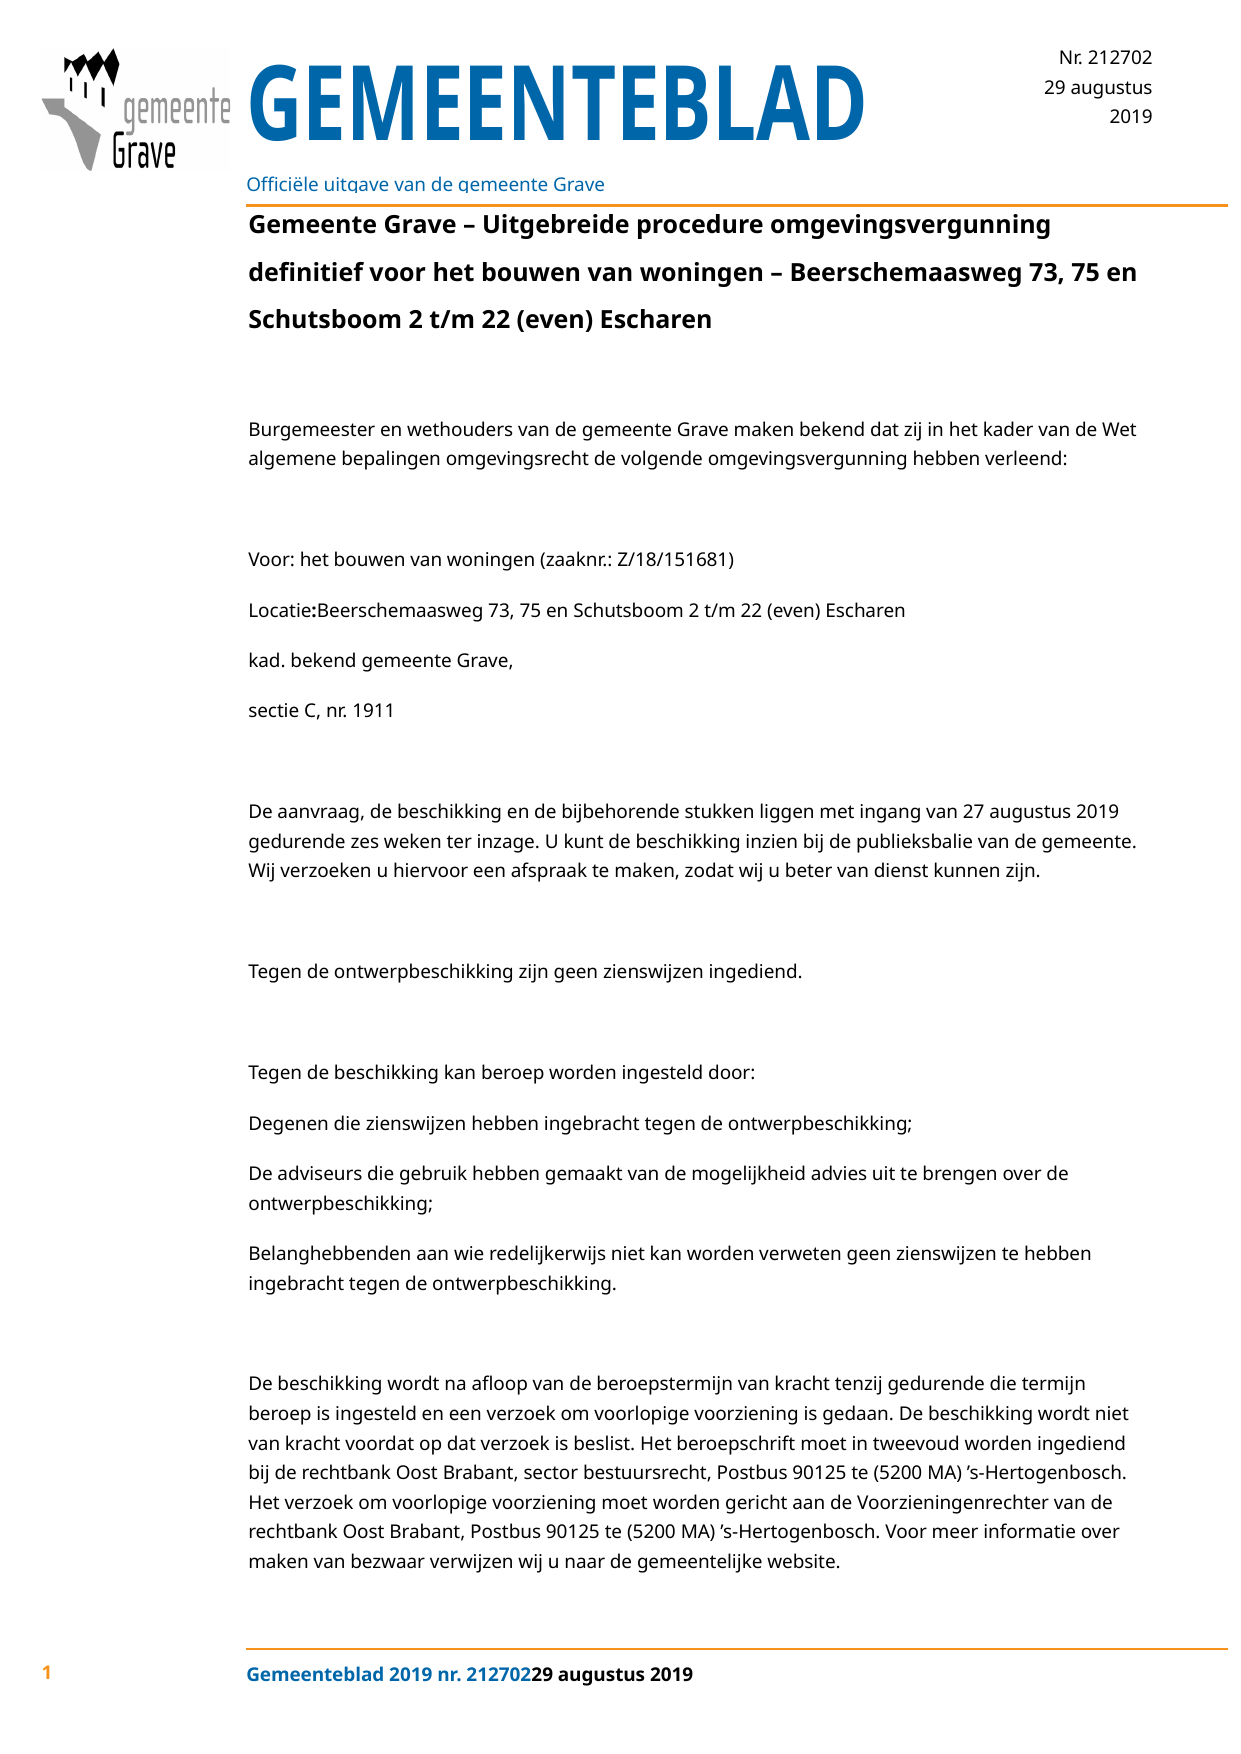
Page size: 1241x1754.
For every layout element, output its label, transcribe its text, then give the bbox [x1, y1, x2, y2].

text Locatie:Beerschemaasweg 73, 75 en Schutsboom 2 t/m 22 (even) Escharen [248, 597, 1152, 622]
text Tegen de beschikking kan beroep worden ingesteld door: [248, 1059, 1152, 1085]
text Gemeente Grave – Uitgebreide procedure omgevingsvergunning definitief voor het bouwen van woningen – Beerschemaasweg 73, 75 en Schutsboom 2 t/m 22 (even) Escharen [248, 207, 1152, 336]
text De aanvraag, de beschikking en de bijbehorende stukken liggen met ingang van 27 augustus 2019 gedurende zes weken ter inzage. U kunt de beschikking inzien bij de publieksbalie van de gemeente. Wij verzoeken u hiervoor een afspraak te maken, zodat wij u beter van dienst kunnen zijn. [248, 798, 1152, 883]
text Belanghebbenden aan wie redelijkerwijs niet kan worden verweten geen zienswijzen te hebben ingebracht tegen de ontwerpbeschikking. [248, 1240, 1152, 1295]
text De beschikking wordt na afloop van de beroepstermijn van kracht tenzij gedurende die termijn beroep is ingesteld en een verzoek om voorlopige voorziening is gedaan. De beschikking wordt niet van kracht voordat op dat verzoek is beslist. Het beroepschrift moet in tweevoud worden ingediend bij de rechtbank Oost Brabant, sector bestuursrecht, Postbus 90125 te (5200 MA) ’s-Hertogenbosch. Het verzoek om voorlopige voorziening moet worden gericht aan de Voorzieningenrechter van de rechtbank Oost Brabant, Postbus 90125 te (5200 MA) ’s-Hertogenbosch. Voor meer informatie over maken van bezwaar verwijzen wij u naar de gemeentelijke website. [248, 1371, 1152, 1574]
text Degenen die zienswijzen hebben ingebracht tegen de ontwerpbeschikking; [248, 1110, 1152, 1135]
text Tegen de ontwerpbeschikking zijn geen zienswijzen ingediend. [248, 958, 1152, 984]
text kad. bekend gemeente Grave, [248, 647, 1152, 673]
text sectie C, nr. 1911 [248, 698, 1152, 723]
text De adviseurs die gebruik hebben gemaakt van de mogelijkheid advies uit te brengen over de ontwerpbeschikking; [248, 1160, 1152, 1215]
text Burgemeester en wethouders van de gemeente Grave maken bekend dat zij in het kader van de Wet algemene bepalingen omgevingsrecht de volgende omgevingsvergunning hebben verleend: [248, 416, 1152, 471]
text Voor: het bouwen van woningen (zaaknr.: Z/18/151681) [248, 546, 1152, 572]
picture [41, 47, 231, 172]
